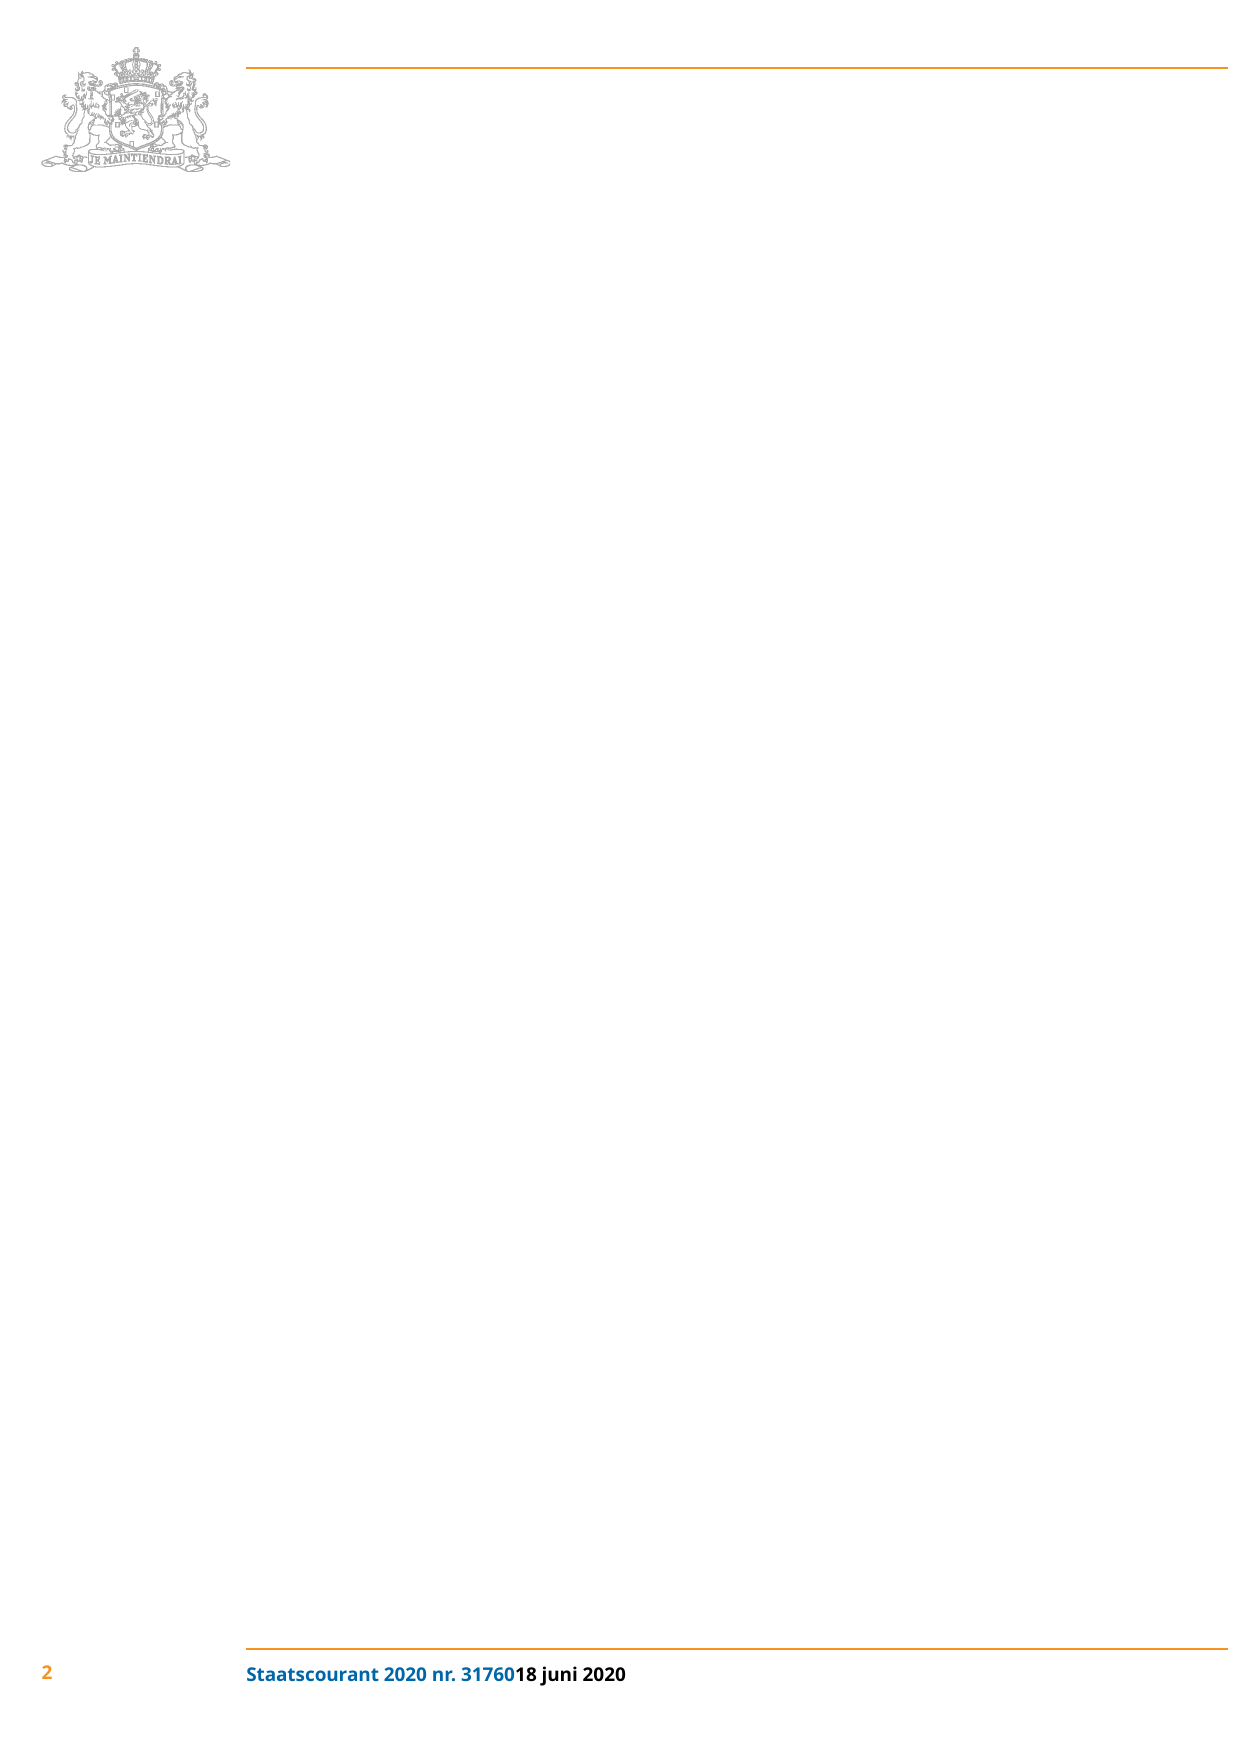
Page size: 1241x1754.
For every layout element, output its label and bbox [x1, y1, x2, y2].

picture [41, 47, 231, 172]
